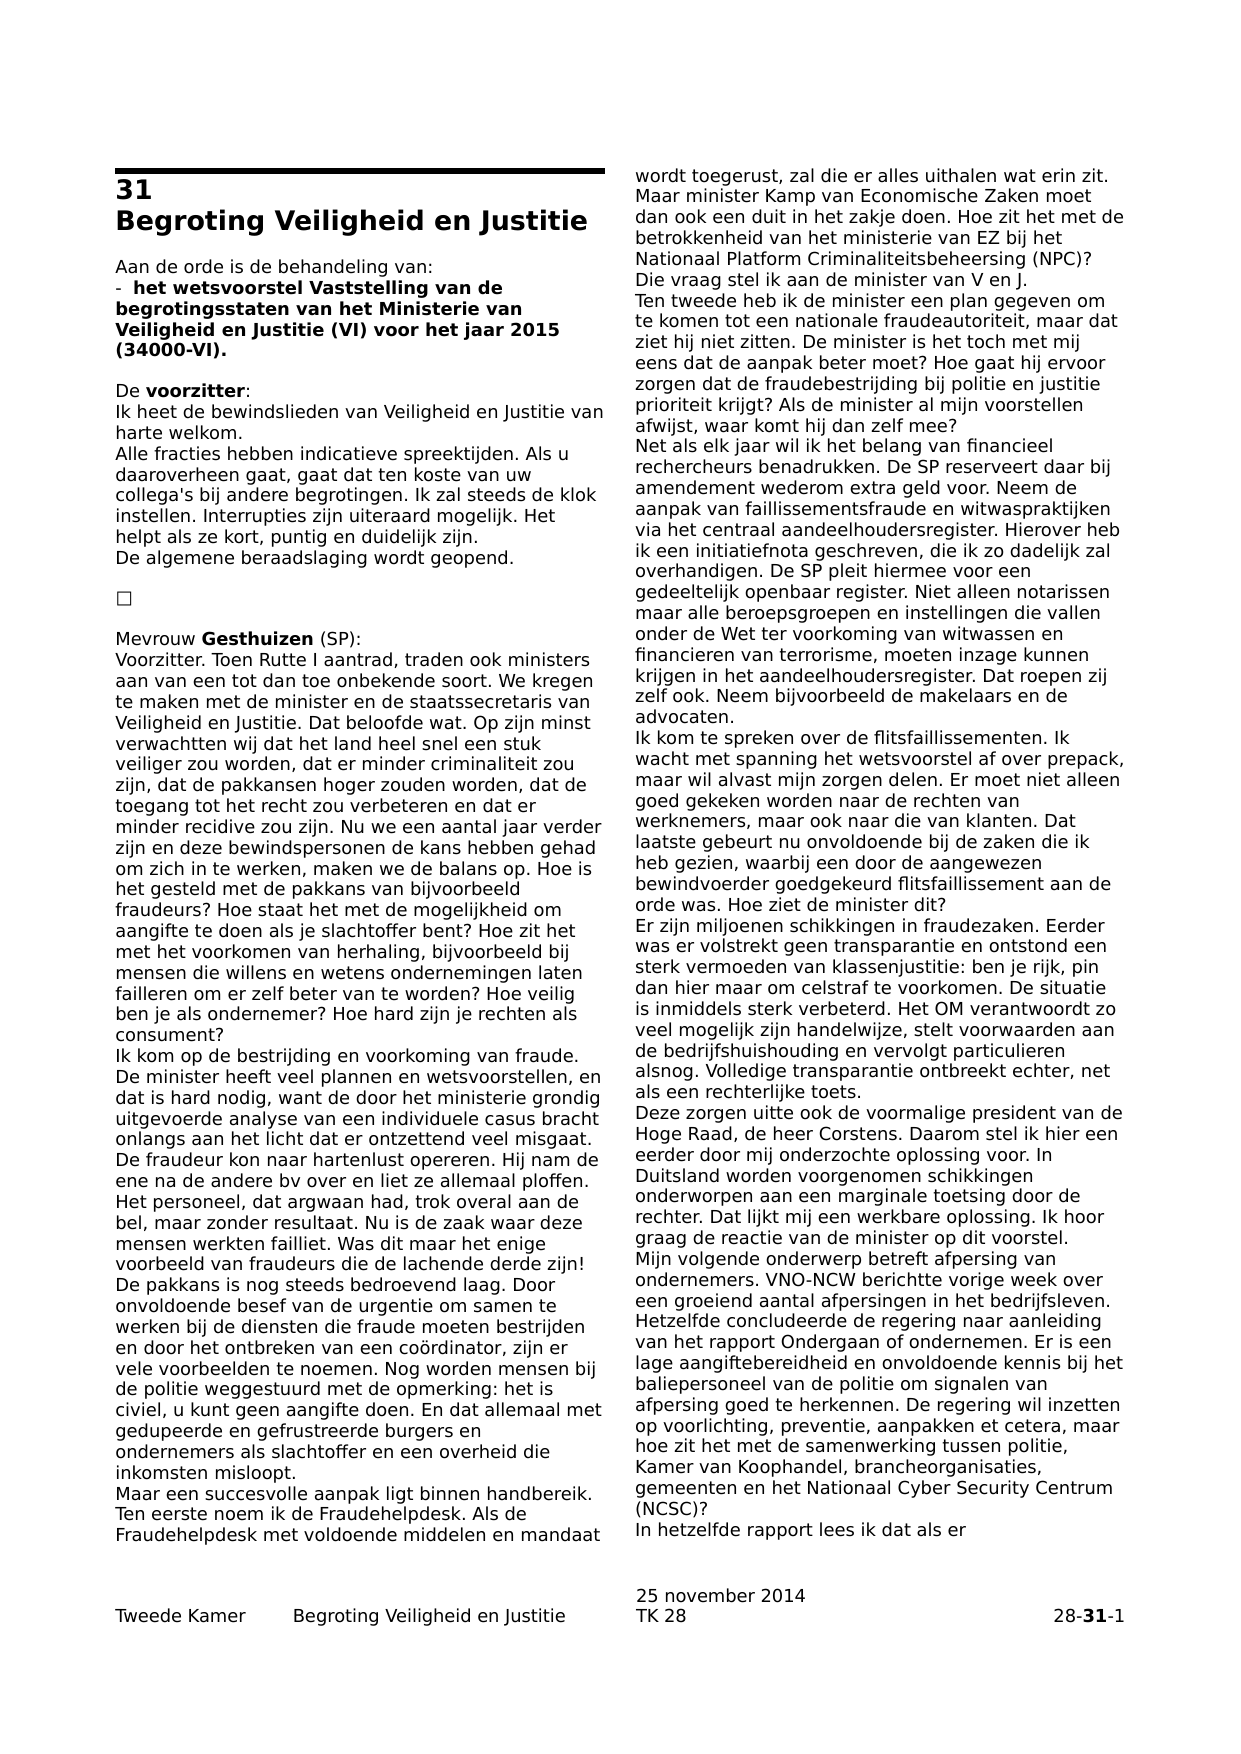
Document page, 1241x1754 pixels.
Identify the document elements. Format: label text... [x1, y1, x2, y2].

text wordt toegerust, zal die er alles uithalen wat erin zit. Maar minister Kamp van Economische Zaken moet dan ook een duit in het zakje doen. Hoe zit het met de betrokkenheid van het ministerie van EZ bij het Nationaal Platform Criminaliteitsbeheersing (NPC)? Die vraag stel ik aan de minister van V en J. [635, 165, 1125, 290]
text Ik heet de bewindslieden van Veiligheid en Justitie van harte welkom. [115, 402, 605, 443]
text Deze zorgen uitte ook de voormalige president van de Hoge Raad, de heer Corstens. Daarom stel ik hier een eerder door mij onderzochte oplossing voor. In Duitsland worden voorgenomen schikkingen onderworpen aan een marginale toetsing door de rechter. Dat lijkt mij een werkbare oplossing. Ik hoor graag de reactie van de minister op dit voorstel. [635, 1103, 1125, 1249]
text Ik kom op de bestrijding en voorkoming van fraude. De minister heeft veel plannen en wetsvoorstellen, en dat is hard nodig, want de door het ministerie grondig uitgevoerde analyse van een individuele casus bracht onlangs aan het licht dat er ontzettend veel misgaat. De fraudeur kon naar hartenlust opereren. Hij nam de ene na de andere bv over en liet ze allemaal ploffen. Het personeel, dat argwaan had, trok overal aan de bel, maar zonder resultaat. Nu is de zaak waar deze mensen werkten failliet. Was dit maar het enige voorbeeld van fraudeurs die de lachende derde zijn! De pakkans is nog steeds bedroevend laag. Door onvoldoende besef van de urgentie om samen te werken bij de diensten die fraude moeten bestrijden en door het ontbreken van een coördinator, zijn er vele voorbeelden te noemen. Nog worden mensen bij de politie weggestuurd met de opmerking: het is civiel, u kunt geen aangifte doen. En dat allemaal met gedupeerde en gefrustreerde burgers en ondernemers als slachtoffer en een overheid die inkomsten misloopt. [115, 1046, 605, 1483]
text Voorzitter. Toen Rutte I aantrad, traden ook ministers aan van een tot dan toe onbekende soort. We kregen te maken met de minister en de staatssecretaris van Veiligheid en Justitie. Dat beloofde wat. Op zijn minst verwachtten wij dat het land heel snel een stuk veiliger zou worden, dat er minder criminaliteit zou zijn, dat de pakkansen hoger zouden worden, dat de toegang tot het recht zou verbeteren en dat er minder recidive zou zijn. Nu we een aantal jaar verder zijn en deze bewindspersonen de kans hebben gehad om zich in te werken, maken we de balans op. Hoe is het gesteld met de pakkans van bijvoorbeeld fraudeurs? Hoe staat het met de mogelijkheid om aangifte te doen als je slachtoffer bent? Hoe zit het met het voorkomen van herhaling, bijvoorbeeld bij mensen die willens en wetens ondernemingen laten failleren om er zelf beter van te worden? Hoe veilig ben je als ondernemer? Hoe hard zijn je rechten als consument? [115, 650, 605, 1046]
text Maar een succesvolle aanpak ligt binnen handbereik. Ten eerste noem ik de Fraudehelpdesk. Als de Fraudehelpdesk met voldoende middelen en mandaat [115, 1483, 605, 1546]
text De algemene beraadslaging wordt geopend. [115, 548, 605, 568]
list het wetsvoorstel Vaststelling van de begrotingsstaten van het Ministerie van Veiligheid en Justitie (VI) voor het jaar 2015 (34000-VI). [115, 278, 605, 361]
text Er zijn miljoenen schikkingen in fraudezaken. Eerder was er volstrekt geen transparantie en ontstond een sterk vermoeden van klassenjustitie: ben je rijk, pin dan hier maar om celstraf te voorkomen. De situatie is inmiddels sterk verbeterd. Het OM verantwoordt zo veel mogelijk zijn handelwijze, stelt voorwaarden aan de bedrijfshuishouding en vervolgt particulieren alsnog. Volledige transparantie ontbreekt echter, net als een rechterlijke toets. [635, 915, 1125, 1103]
text Aan de orde is de behandeling van: [115, 257, 605, 278]
title 31 Begroting Veiligheid en Justitie [115, 174, 605, 237]
text De voorzitter: [115, 381, 605, 402]
text Mijn volgende onderwerp betreft afpersing van ondernemers. VNO-NCW berichtte vorige week over een groeiend aantal afpersingen in het bedrijfsleven. Hetzelfde concludeerde de regering naar aanleiding van het rapport Ondergaan of ondernemen. Er is een lage aangiftebereidheid en onvoldoende kennis bij het baliepersoneel van de politie om signalen van afpersing goed te herkennen. De regering wil inzetten op voorlichting, preventie, aanpakken et cetera, maar hoe zit het met de samenwerking tussen politie, Kamer van Koophandel, brancheorganisaties, gemeenten en het Nationaal Cyber Security Centrum (NCSC)? [635, 1249, 1125, 1519]
text Mevrouw Gesthuizen (SP): [115, 629, 605, 650]
text Alle fracties hebben indicatieve spreektijden. Als u daaroverheen gaat, gaat dat ten koste van uw collega's bij andere begrotingen. Ik zal steeds de klok instellen. Interrupties zijn uiteraard mogelijk. Het helpt als ze kort, puntig en duidelijk zijn. [115, 443, 605, 548]
text Net als elk jaar wil ik het belang van financieel rechercheurs benadrukken. De SP reserveert daar bij amendement wederom extra geld voor. Neem de aanpak van faillissementsfraude en witwaspraktijken via het centraal aandeelhoudersregister. Hierover heb ik een initiatiefnota geschreven, die ik zo dadelijk zal overhandigen. De SP pleit hiermee voor een gedeeltelijk openbaar register. Niet alleen notarissen maar alle beroepsgroepen en instellingen die vallen onder de Wet ter voorkoming van witwassen en financieren van terrorisme, moeten inzage kunnen krijgen in het aandeelhoudersregister. Dat roepen zij zelf ook. Neem bijvoorbeeld de makelaars en de advocaten. [635, 436, 1125, 728]
text ⬜ [115, 588, 605, 609]
text Ik kom te spreken over de flitsfaillissementen. Ik wacht met spanning het wetsvoorstel af over prepack, maar wil alvast mijn zorgen delen. Er moet niet alleen goed gekeken worden naar de rechten van werknemers, maar ook naar die van klanten. Dat laatste gebeurt nu onvoldoende bij de zaken die ik heb gezien, waarbij een door de aangewezen bewindvoerder goedgekeurd flitsfaillissement aan de orde was. Hoe ziet de minister dit? [635, 728, 1125, 915]
text In hetzelfde rapport lees ik dat als er [635, 1519, 1125, 1540]
text Ten tweede heb ik de minister een plan gegeven om te komen tot een nationale fraudeautoriteit, maar dat ziet hij niet zitten. De minister is het toch met mij eens dat de aanpak beter moet? Hoe gaat hij ervoor zorgen dat de fraudebestrijding bij politie en justitie prioriteit krijgt? Als de minister al mijn voorstellen afwijst, waar komt hij dan zelf mee? [635, 290, 1125, 436]
